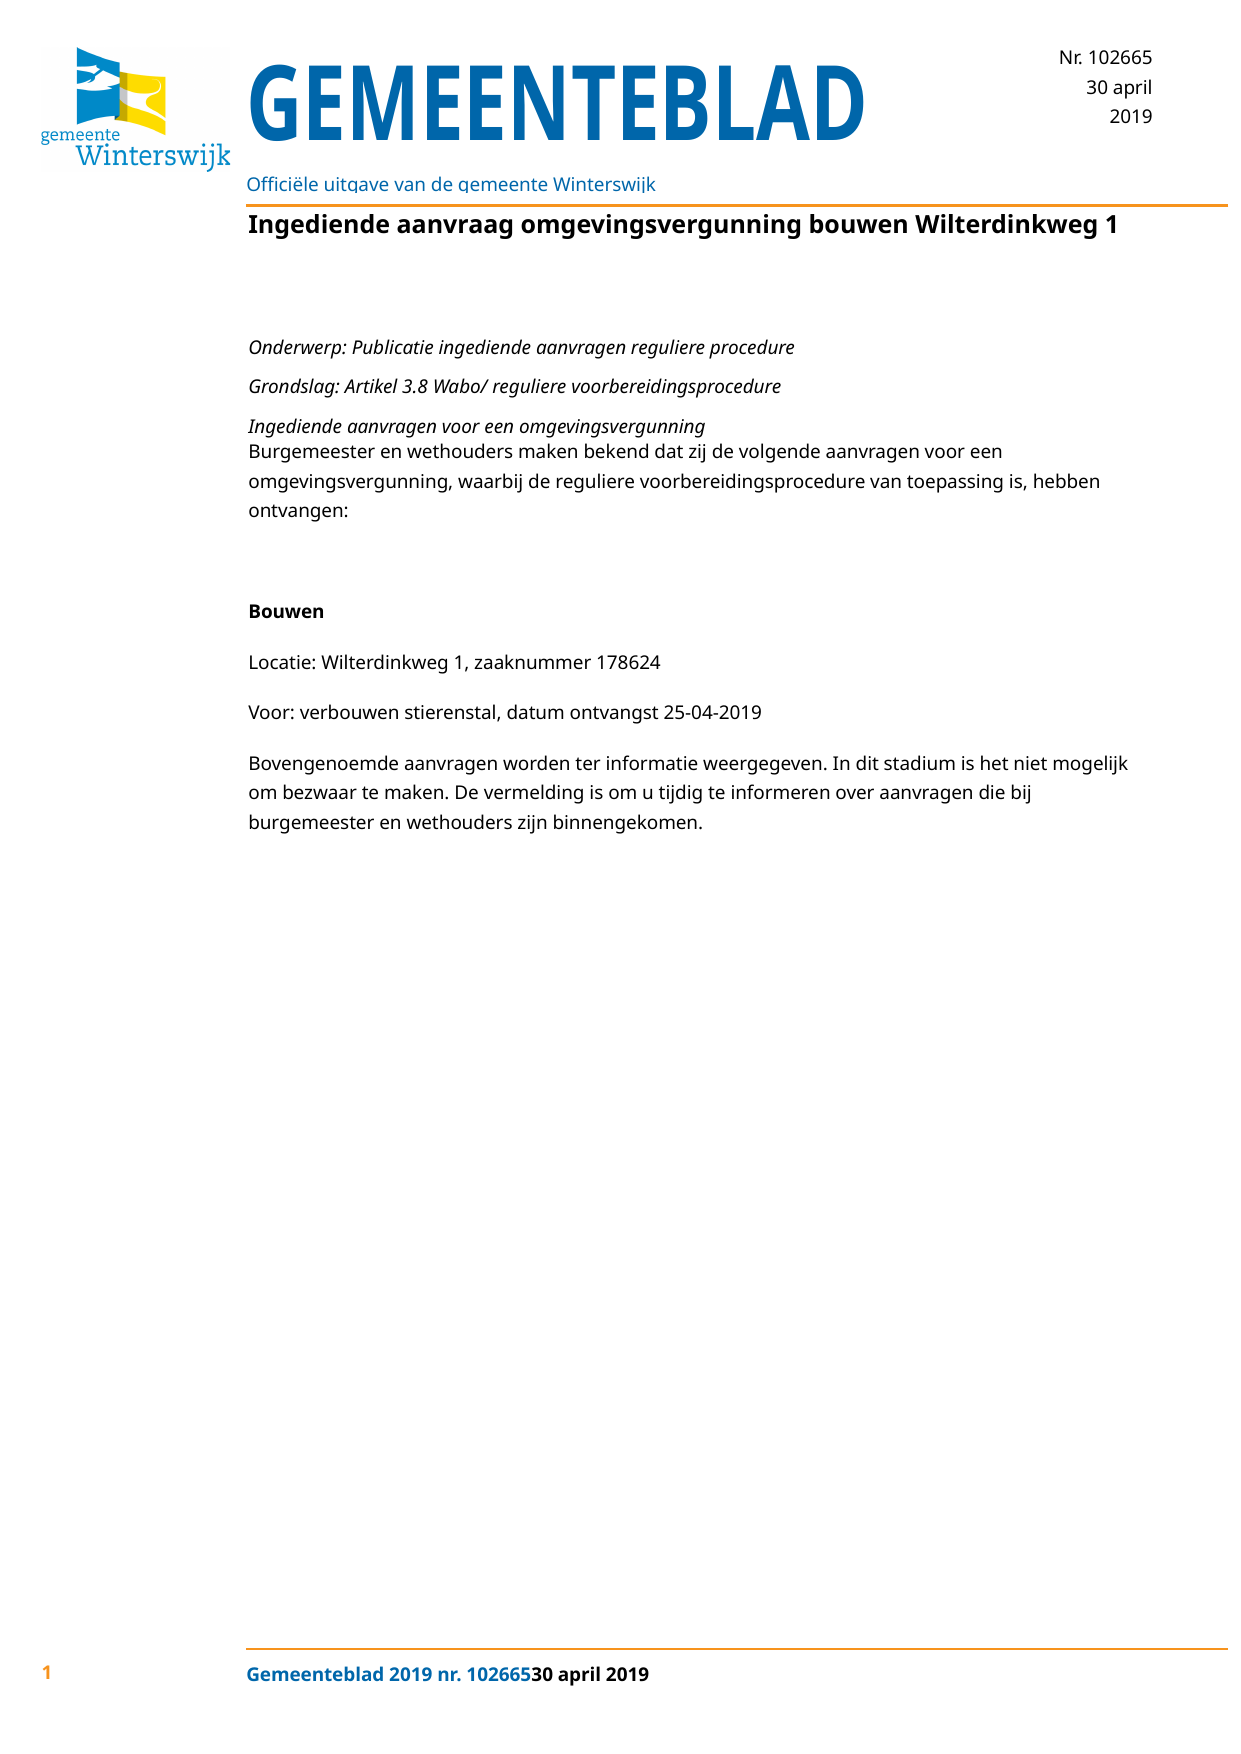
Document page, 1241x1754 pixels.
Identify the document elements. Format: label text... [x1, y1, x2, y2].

text Burgemeester en wethouders maken bekend dat zij de volgende aanvragen voor een omgevingsvergunning, waarbij de reguliere voorbereidingsprocedure van toepassing is, hebben ontvangen: [248, 438, 1152, 523]
text Onderwerp: Publicatie ingediende aanvragen reguliere procedure [248, 334, 1152, 360]
picture [225, 153, 231, 162]
text Ingediende aanvragen voor een omgevingsvergunning [248, 413, 1152, 438]
text Bouwen [248, 598, 1152, 624]
text Bovengenoemde aanvragen worden ter informatie weergegeven. In dit stadium is het niet mogelijk om bezwaar te maken. De vermelding is om u tijdig te informeren over aanvragen die bij burgemeester en wethouders zijn binnengekomen. [248, 750, 1152, 835]
text Grondslag: Artikel 3.8 Wabo/ reguliere voorbereidingsprocedure [248, 373, 1152, 399]
text Ingediende aanvraag omgevingsvergunning bouwen Wilterdinkweg 1 [248, 207, 1152, 241]
picture [41, 47, 231, 172]
text Locatie: Wilterdinkweg 1, zaaknummer 178624 [248, 649, 1152, 675]
text Voor: verbouwen stierenstal, datum ontvangst 25-04-2019 [248, 699, 1152, 725]
